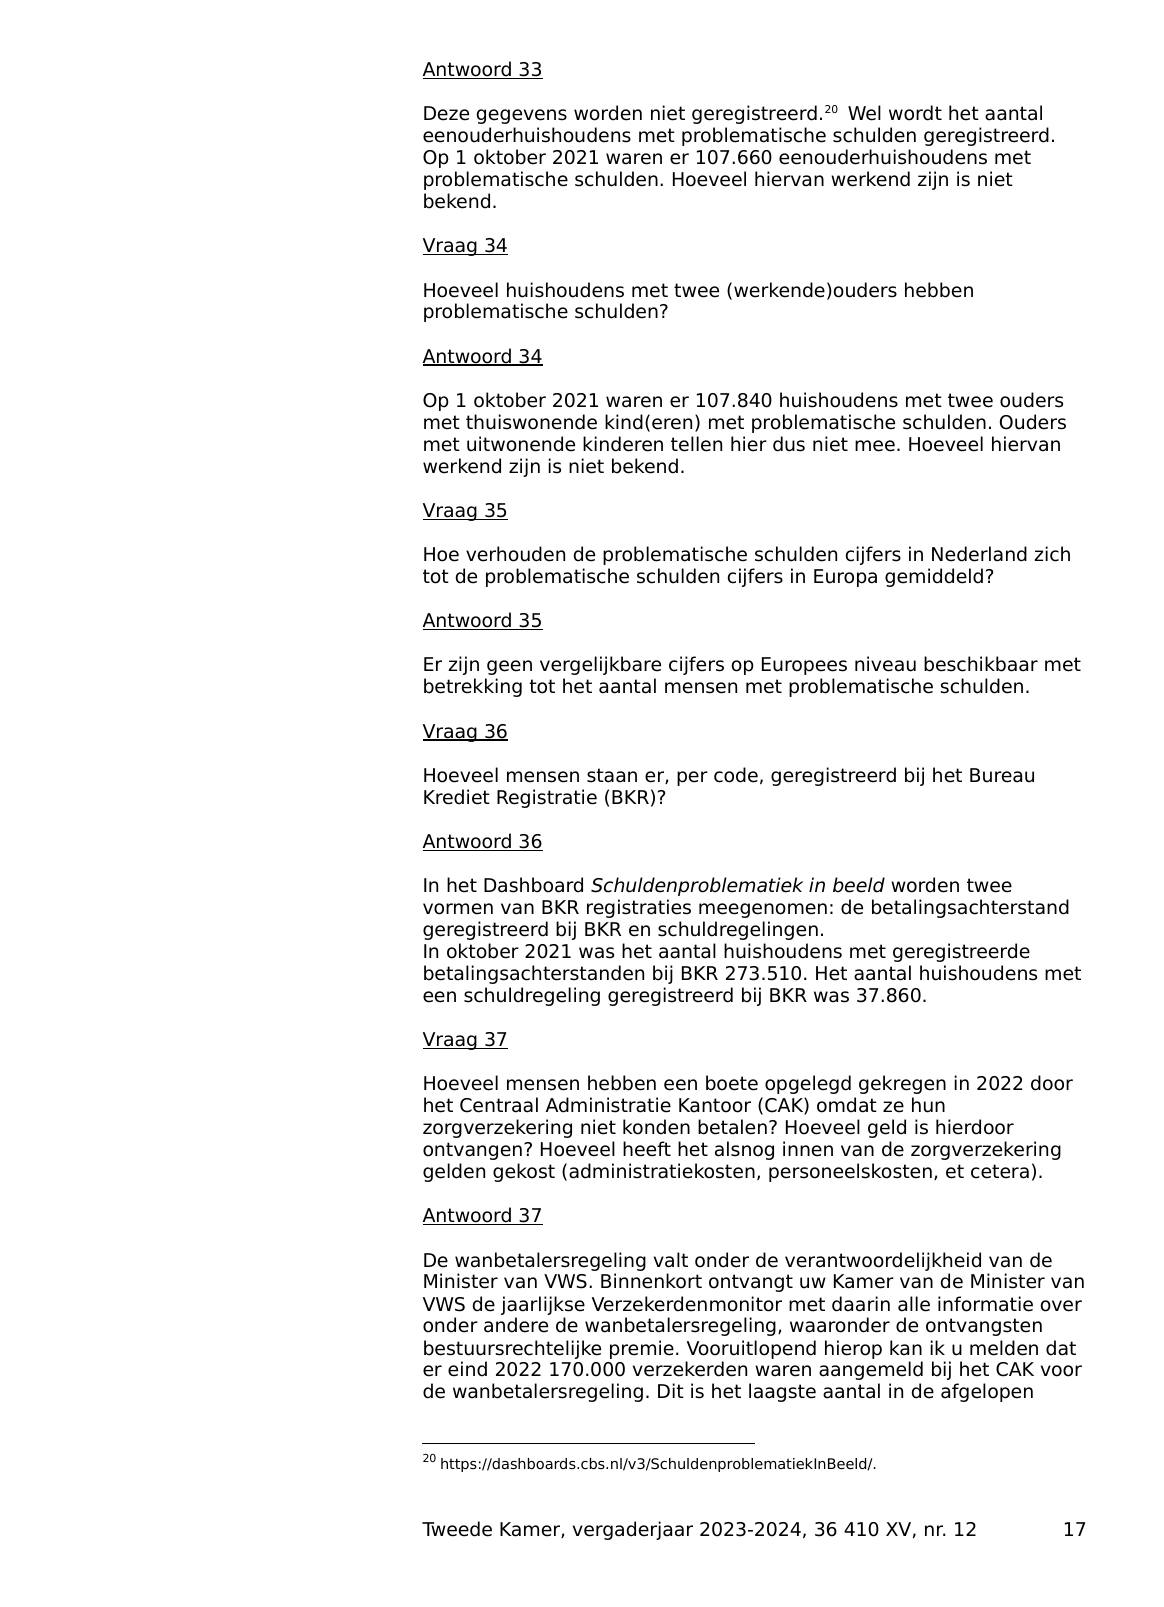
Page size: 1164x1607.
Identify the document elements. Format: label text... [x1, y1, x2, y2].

subtitle Vraag 36 [422, 721, 1087, 742]
text In oktober 2021 was het aantal huishoudens met geregistreerde betalingsachterstanden bij BKR 273.510. Het aantal huishoudens met een schuldregeling geregistreerd bij BKR was 37.860. [422, 941, 1087, 1007]
text In het Dashboard Schuldenproblematiek in beeld worden twee vormen van BKR registraties meegenomen: de betalingsachterstand geregistreerd bij BKR en schuldregelingen. [422, 875, 1087, 941]
subtitle Antwoord 33 [422, 59, 1087, 81]
text Er zijn geen vergelijkbare cijfers op Europees niveau beschikbaar met betrekking tot het aantal mensen met problematische schulden. [422, 654, 1087, 698]
text Hoeveel mensen hebben een boete opgelegd gekregen in 2022 door het Centraal Administratie Kantoor (CAK) omdat ze hun zorgverzekering niet konden betalen? Hoeveel geld is hierdoor ontvangen? Hoeveel heeft het alsnog innen van de zorgverzekering gelden gekost (administratiekosten, personeelskosten, et cetera). [422, 1073, 1087, 1183]
text Hoeveel mensen staan er, per code, geregistreerd bij het Bureau Krediet Registratie (BKR)? [422, 765, 1087, 809]
text Deze gegevens worden niet geregistreerd. Wel wordt het aantal eenouderhuishoudens met problematische schulden geregistreerd. Op 1 oktober 2021 waren er 107.660 eenouderhuishoudens met problematische schulden. Hoeveel hiervan werkend zijn is niet bekend. [422, 103, 1087, 213]
text Hoe verhouden de problematische schulden cijfers in Nederland zich tot de problematische schulden cijfers in Europa gemiddeld? [422, 544, 1087, 588]
text Hoeveel huishoudens met twee (werkende)ouders hebben problematische schulden? [422, 279, 1087, 323]
subtitle Antwoord 35 [422, 610, 1087, 632]
subtitle Vraag 34 [422, 235, 1087, 257]
text Op 1 oktober 2021 waren er 107.840 huishoudens met twee ouders met thuiswonende kind(eren) met problematische schulden. Ouders met uitwonende kinderen tellen hier dus niet mee. Hoeveel hiervan werkend zijn is niet bekend. [422, 390, 1087, 478]
subtitle Vraag 37 [422, 1029, 1087, 1051]
subtitle Antwoord 34 [422, 346, 1087, 368]
text De wanbetalersregeling valt onder de verantwoordelijkheid van de Minister van VWS. Binnenkort ontvangt uw Kamer van de Minister van VWS de jaarlijkse Verzekerdenmonitor met daarin alle informatie over onder andere de wanbetalersregeling, waaronder de ontvangsten bestuursrechtelijke premie. Vooruitlopend hierop kan ik u melden dat er eind 2022 170.000 verzekerden waren aangemeld bij het CAK voor de wanbetalersregeling. Dit is het laagste aantal in de afgelopen [422, 1249, 1087, 1403]
subtitle Antwoord 36 [422, 831, 1087, 853]
subtitle Vraag 35 [422, 500, 1087, 522]
subtitle Antwoord 37 [422, 1205, 1087, 1227]
text https://dashboards.cbs.nl/v3/SchuldenproblematiekInBeeld/. [422, 1452, 1087, 1474]
